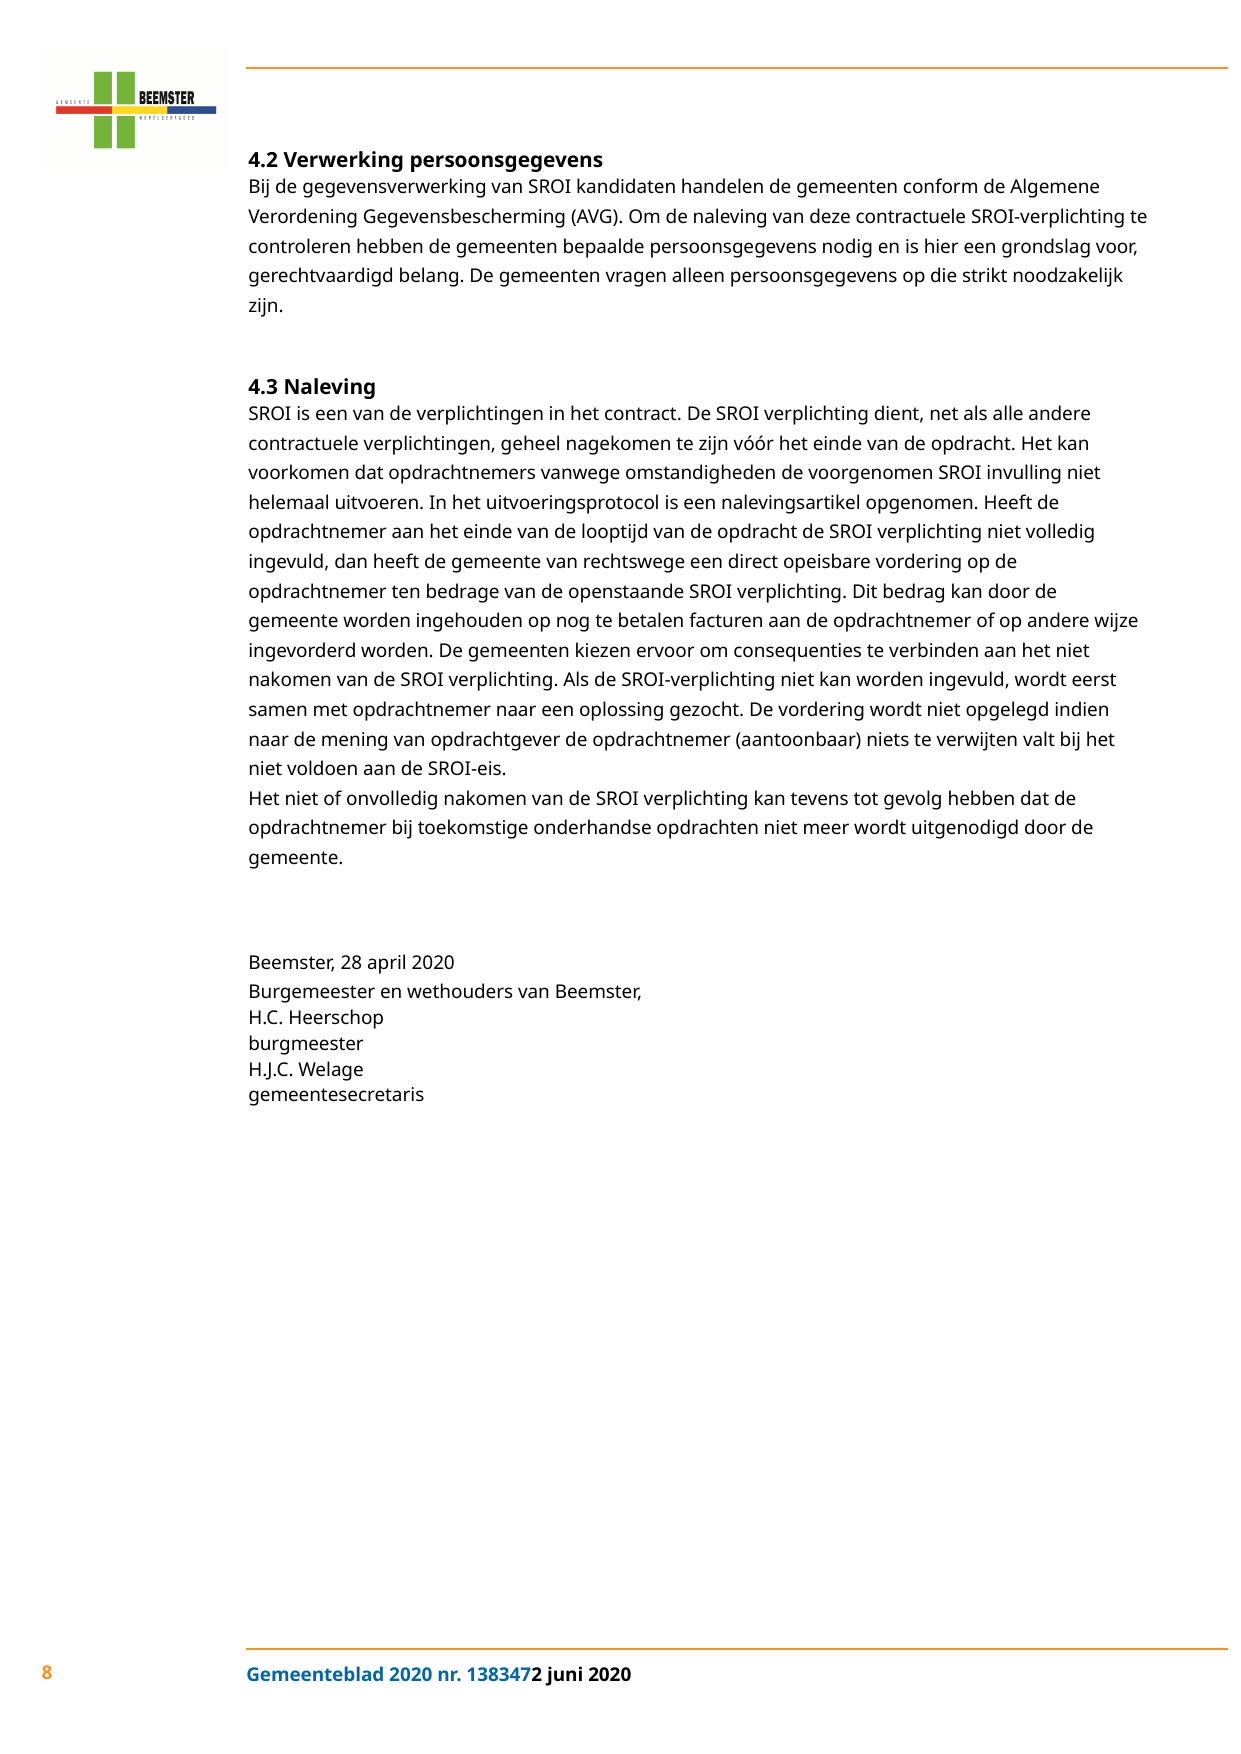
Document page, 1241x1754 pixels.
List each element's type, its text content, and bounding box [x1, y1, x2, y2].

picture [41, 47, 231, 172]
text Het niet of onvolledig nakomen van de SROI verplichting kan tevens tot gevolg hebben dat de opdrachtnemer bij toekomstige onderhandse opdrachten niet meer wordt uitgenodigd door de gemeente. [248, 785, 1152, 870]
text Burgemeester en wethouders van Beemster, [248, 978, 1152, 1004]
text 4.2 Verwerking persoonsgegevens [248, 145, 1152, 174]
text gemeentesecretaris [248, 1081, 1152, 1107]
text 4.3 Naleving [248, 372, 1152, 400]
text Bij de gegevensverwerking van SROI kandidaten handelen de gemeenten conform de Algemene Verordening Gegevensbescherming (AVG). Om de naleving van deze contractuele SROI-verplichting te controleren hebben de gemeenten bepaalde persoonsgegevens nodig en is hier een grondslag voor, gerechtvaardigd belang. De gemeenten vragen alleen persoonsgegevens op die strikt noodzakelijk zijn. [248, 174, 1152, 318]
text H.C. Heerschop [248, 1004, 1152, 1030]
text H.J.C. Welage [248, 1056, 1152, 1081]
text SROI is een van de verplichtingen in het contract. De SROI verplichting dient, net als alle andere contractuele verplichtingen, geheel nagekomen te zijn vóór het einde van de opdracht. Het kan voorkomen dat opdrachtnemers vanwege omstandigheden de voorgenomen SROI invulling niet helemaal uitvoeren. In het uitvoeringsprotocol is een nalevingsartikel opgenomen. Heeft de opdrachtnemer aan het einde van de looptijd van de opdracht de SROI verplichting niet volledig ingevuld, dan heeft de gemeente van rechtswege een direct opeisbare vordering op de opdrachtnemer ten bedrage van de openstaande SROI verplichting. Dit bedrag kan door de gemeente worden ingehouden op nog te betalen facturen aan de opdrachtnemer of op andere wijze ingevorderd worden. De gemeenten kiezen ervoor om consequenties te verbinden aan het niet nakomen van de SROI verplichting. Als de SROI-verplichting niet kan worden ingevuld, wordt eerst samen met opdrachtnemer naar een oplossing gezocht. De vordering wordt niet opgelegd indien naar de mening van opdrachtgever de opdrachtnemer (aantoonbaar) niets te verwijten valt bij het niet voldoen aan de SROI-eis. [248, 400, 1152, 781]
text Beemster, 28 april 2020 [248, 949, 1152, 975]
text burgmeester [248, 1030, 1152, 1056]
